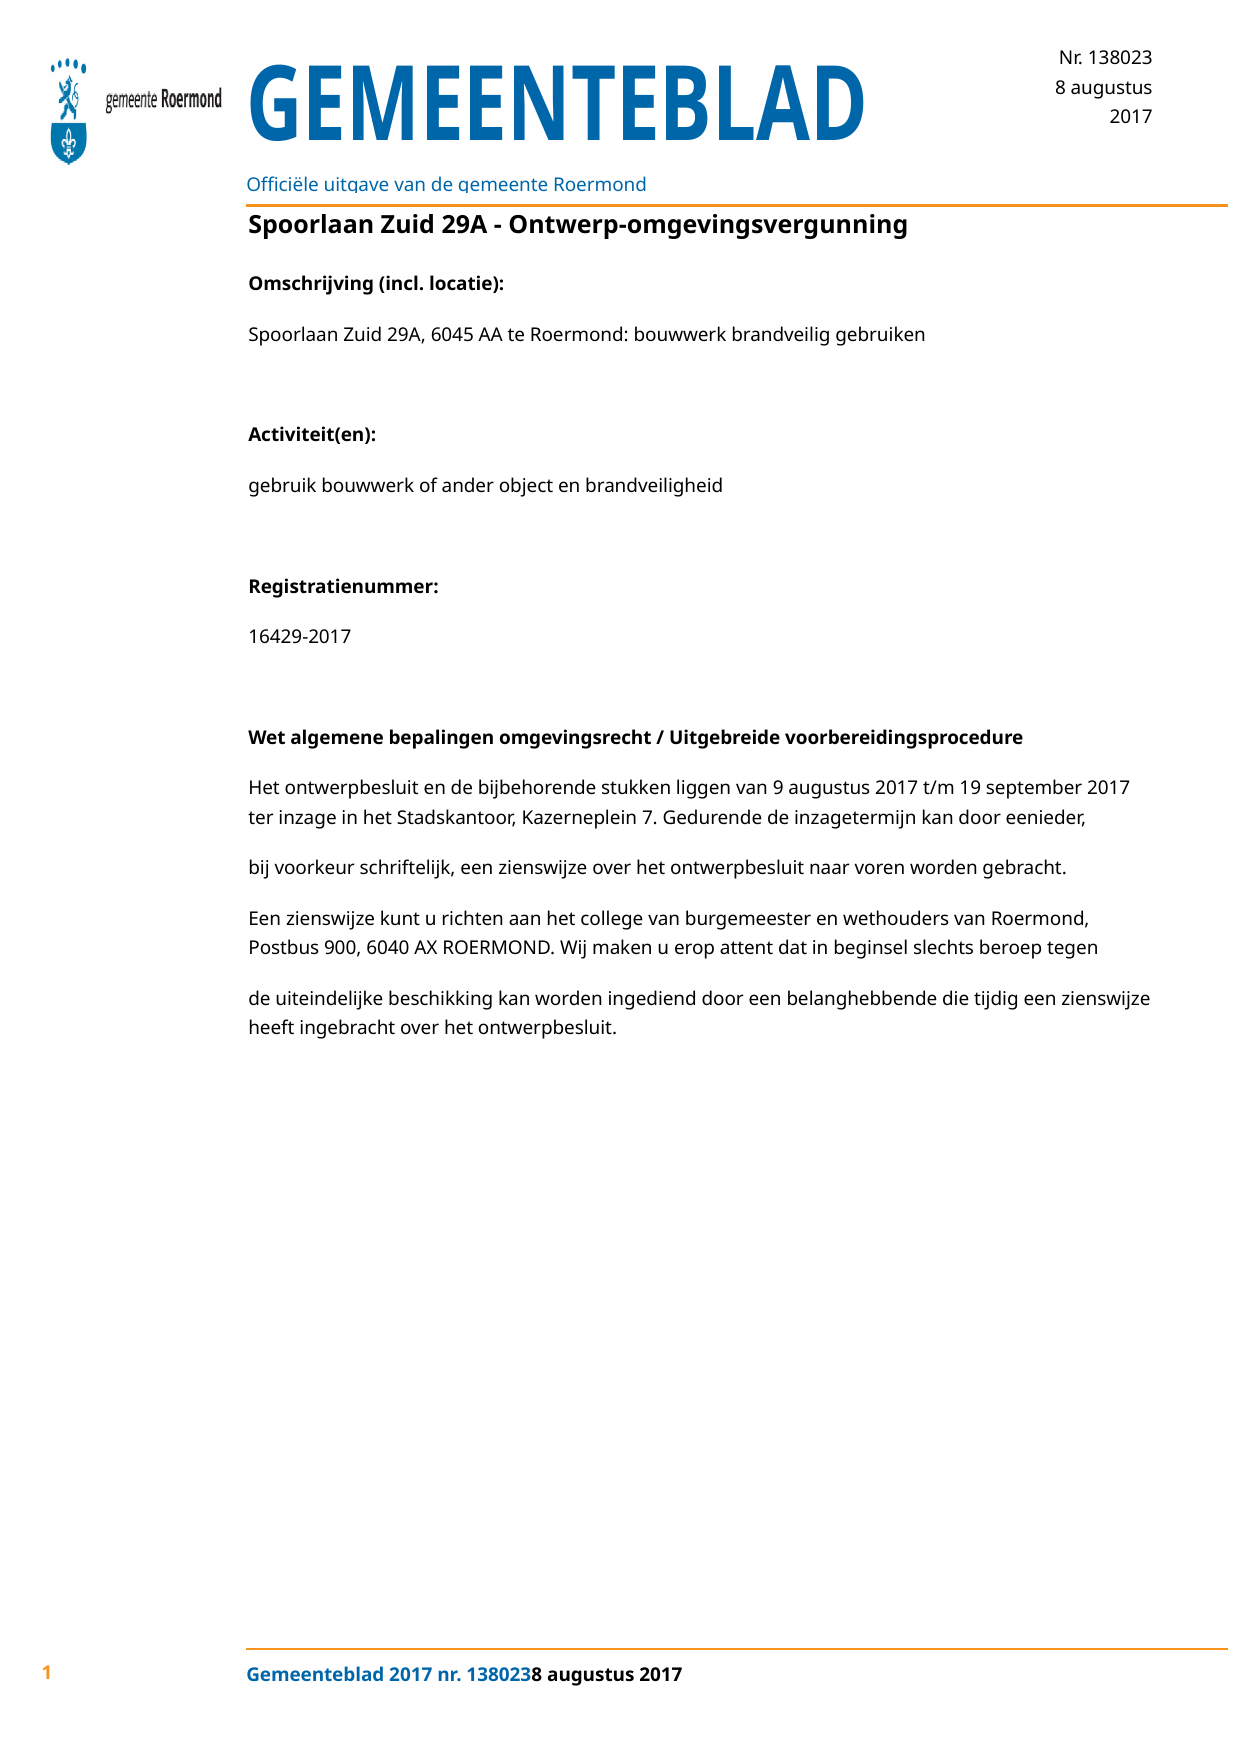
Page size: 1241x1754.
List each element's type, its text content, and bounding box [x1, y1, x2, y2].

text Spoorlaan Zuid 29A, 6045 AA te Roermond: bouwwerk brandveilig gebruiken [248, 321, 1152, 346]
text Omschrijving (incl. locatie): [248, 270, 1152, 296]
text Wet algemene bepalingen omgevingsrecht / Uitgebreide voorbereidingsprocedure [248, 724, 1152, 750]
text Een zienswijze kunt u richten aan het college van burgemeester en wethouders van Roermond, Postbus 900, 6040 AX ROERMOND. Wij maken u erop attent dat in beginsel slechts beroep tegen [248, 905, 1152, 960]
text 16429-2017 [248, 623, 1152, 649]
text gebruik bouwwerk of ander object en brandveiligheid [248, 472, 1152, 498]
picture [41, 47, 231, 172]
text bij voorkeur schriftelijk, een zienswijze over het ontwerpbesluit naar voren worden gebracht. [248, 854, 1152, 880]
text Het ontwerpbesluit en de bijbehorende stukken liggen van 9 augustus 2017 t/m 19 september 2017 ter inzage in het Stadskantoor, Kazerneplein 7. Gedurende de inzagetermijn kan door eenieder, [248, 774, 1152, 830]
text Activiteit(en): [248, 422, 1152, 447]
text Spoorlaan Zuid 29A - Ontwerp-omgevingsvergunning [248, 207, 1152, 241]
text de uiteindelijke beschikking kan worden ingediend door een belanghebbende die tijdig een zienswijze heeft ingebracht over het ontwerpbesluit. [248, 985, 1152, 1040]
text Registratienummer: [248, 573, 1152, 598]
